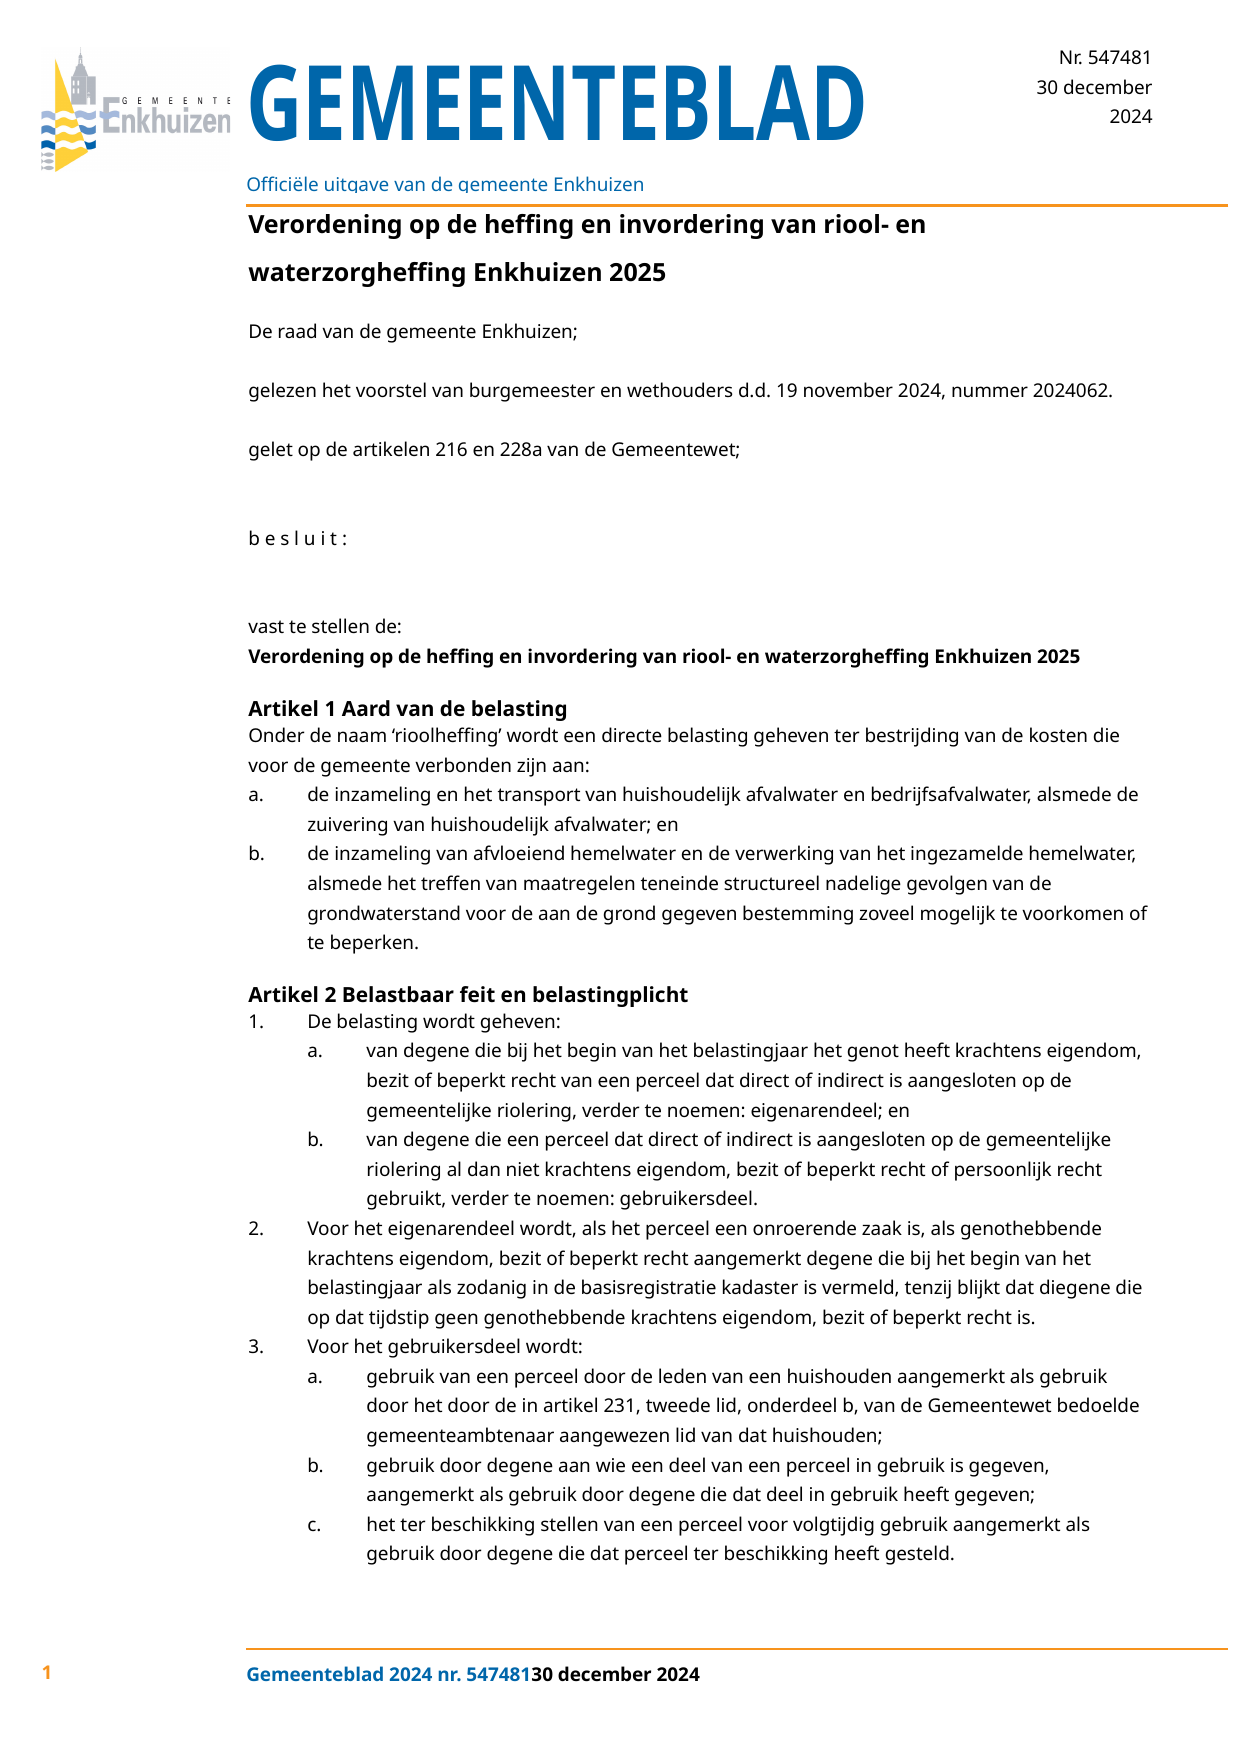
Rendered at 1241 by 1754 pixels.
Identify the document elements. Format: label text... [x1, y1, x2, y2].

text Artikel 1 Aard van de belasting [248, 694, 1152, 722]
list gebruik door degene aan wie een deel van een perceel in gebruik is gegeven, aangemerkt als gebruik door degene die dat deel in gebruik heeft gegeven; [307, 1452, 1152, 1507]
picture [41, 47, 231, 172]
text vast te stellen de: [248, 614, 1152, 639]
list gebruik van een perceel door de leden van een huishouden aangemerkt als gebruik door het door de in artikel 231, tweede lid, onderdeel b, van de Gemeentewet bedoelde gemeenteambtenaar aangewezen lid van dat huishouden; [307, 1363, 1152, 1448]
list van degene die bij het begin van het belastingjaar het genot heeft krachtens eigendom, bezit of beperkt recht van een perceel dat direct of indirect is aangesloten op de gemeentelijke riolering, verder te noemen: eigenarendeel; en [307, 1038, 1152, 1123]
text b e s l u i t : [248, 525, 1152, 551]
text Onder de naam ‘rioolheffing’ wordt een directe belasting geheven ter bestrijding van de kosten die voor de gemeente verbonden zijn aan: [248, 722, 1152, 777]
list de inzameling van afvloeiend hemelwater en de verwerking van het ingezamelde hemelwater, alsmede het treffen van maatregelen teneinde structureel nadelige gevolgen van de grondwaterstand voor de aan de grond gegeven bestemming zoveel mogelijk te voorkomen of te beperken. [248, 841, 1152, 955]
text Verordening op de heffing en invordering van riool- en waterzorgheffing Enkhuizen 2025 [248, 207, 1152, 288]
text De raad van de gemeente Enkhuizen; [248, 318, 1152, 344]
text gelezen het voorstel van burgemeester en wethouders d.d. 19 november 2024, nummer 2024062. [248, 377, 1152, 403]
list Voor het gebruikersdeel wordt: [248, 1333, 1152, 1359]
list het ter beschikking stellen van een perceel voor volgtijdig gebruik aangemerkt als gebruik door degene die dat perceel ter beschikking heeft gesteld. [307, 1511, 1152, 1566]
list van degene die een perceel dat direct of indirect is aangesloten op de gemeentelijke riolering al dan niet krachtens eigendom, bezit of beperkt recht of persoonlijk recht gebruikt, verder te noemen: gebruikersdeel. [307, 1126, 1152, 1211]
list De belasting wordt geheven: [248, 1008, 1152, 1034]
list Voor het eigenarendeel wordt, als het perceel een onroerende zaak is, als genothebbende krachtens eigendom, bezit of beperkt recht aangemerkt degene die bij het begin van het belastingjaar als zodanig in de basisregistratie kadaster is vermeld, tenzij blijkt dat diegene die op dat tijdstip geen genothebbende krachtens eigendom, bezit of beperkt recht is. [248, 1215, 1152, 1330]
list de inzameling en het transport van huishoudelijk afvalwater en bedrijfsafvalwater, alsmede de zuivering van huishoudelijk afvalwater; en [248, 781, 1152, 837]
text gelet op de artikelen 216 en 228a van de Gemeentewet; [248, 436, 1152, 462]
text Verordening op de heffing en invordering van riool- en waterzorgheffing Enkhuizen 2025 [248, 643, 1152, 669]
text Artikel 2 Belastbaar feit en belastingplicht [248, 980, 1152, 1008]
